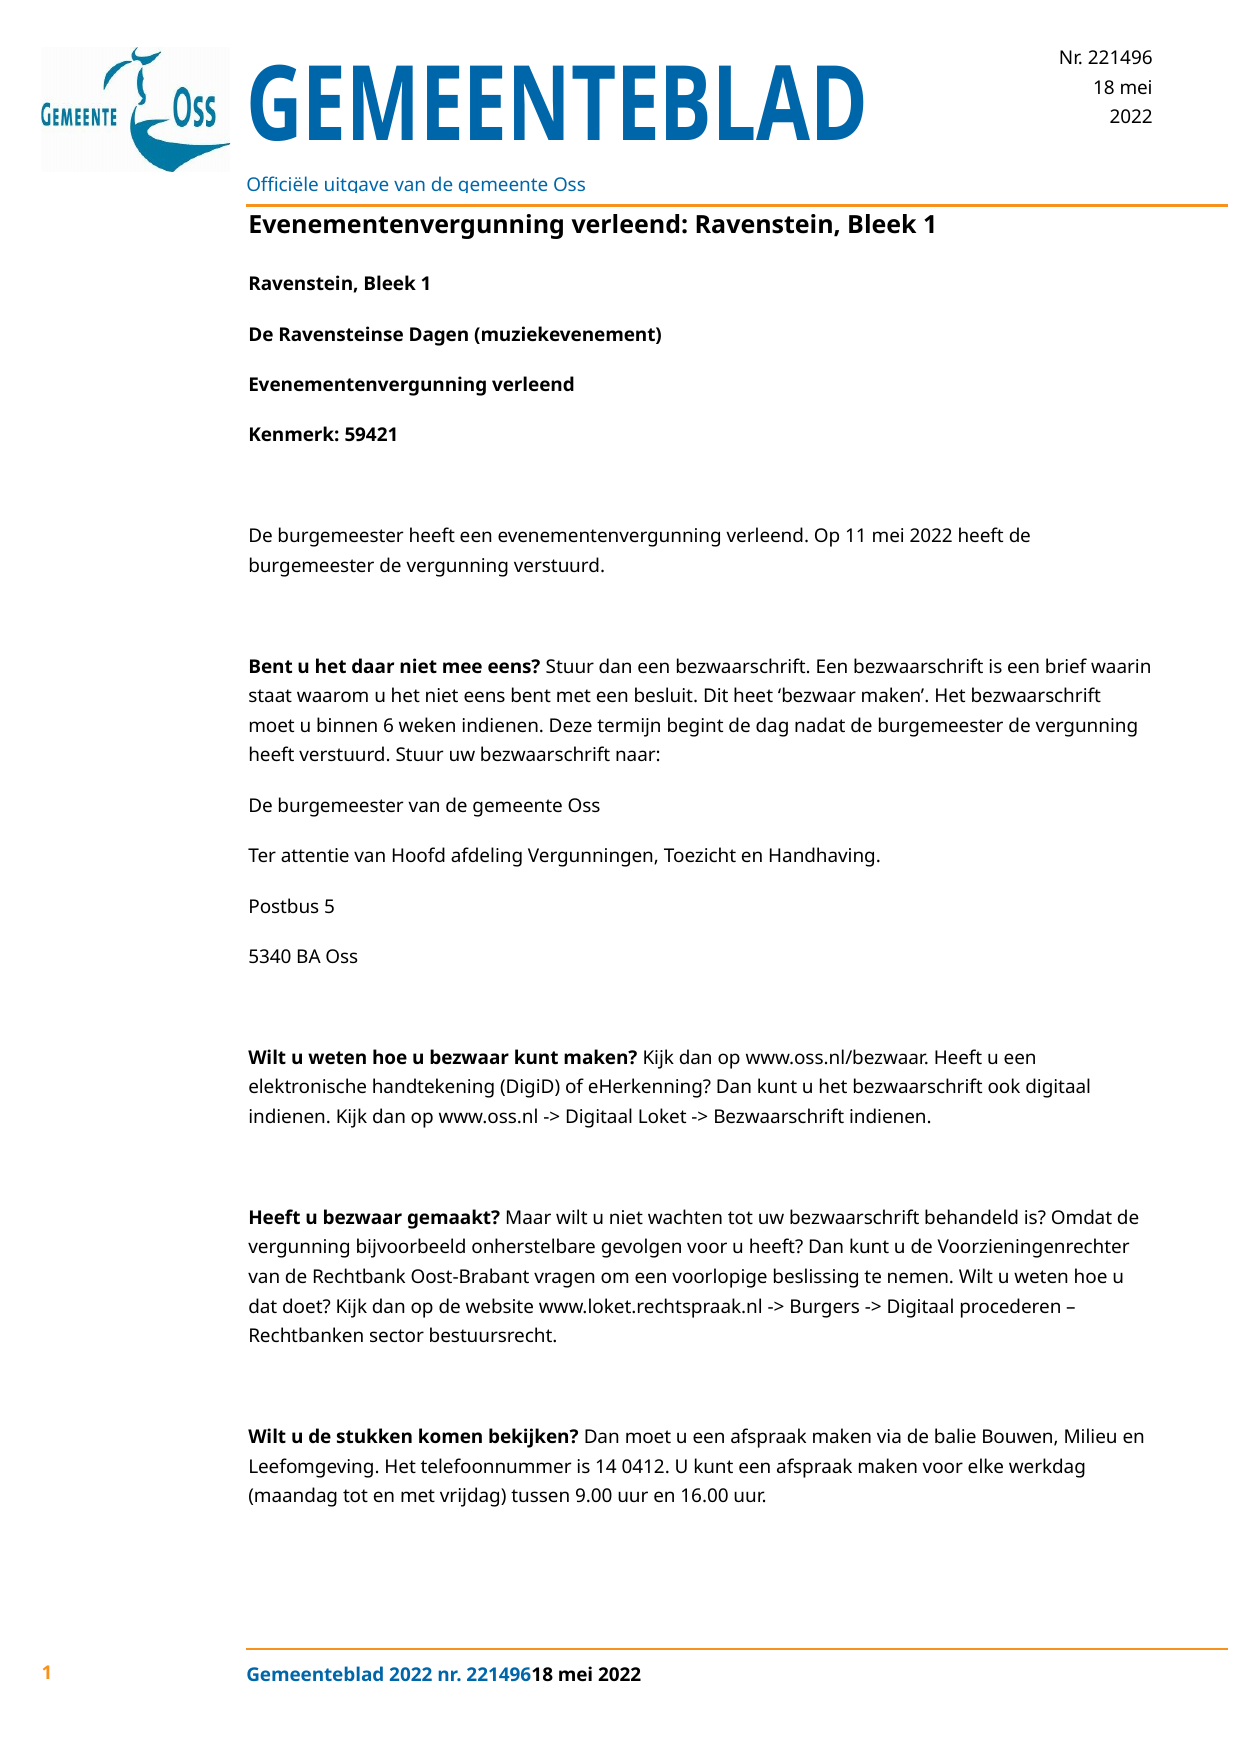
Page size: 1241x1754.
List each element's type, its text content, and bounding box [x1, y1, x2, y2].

text Ravenstein, Bleek 1 [248, 270, 1152, 296]
text Postbus 5 [248, 893, 1152, 918]
text 5340 BA Oss [248, 943, 1152, 969]
text Kenmerk: 59421 [248, 422, 1152, 447]
text Heeft u bezwaar gemaakt? Maar wilt u niet wachten tot uw bezwaarschrift behandeld is? Omdat de vergunning bijvoorbeeld onherstelbare gevolgen voor u heeft? Dan kunt u de Voorzieningenrechter van de Rechtbank Oost-Brabant vragen om een voorlopige beslissing te nemen. Wilt u weten hoe u dat doet? Kijk dan op de website www.loket.rechtspraak.nl -> Burgers -> Digitaal procederen – Rechtbanken sector bestuursrecht. [248, 1204, 1152, 1348]
text Ter attentie van Hoofd afdeling Vergunningen, Toezicht en Handhaving. [248, 842, 1152, 868]
picture [41, 47, 231, 172]
text Wilt u de stukken komen bekijken? Dan moet u een afspraak maken via de balie Bouwen, Milieu en Leefomgeving. Het telefoonnummer is 14 0412. U kunt een afspraak maken voor elke werkdag (maandag tot en met vrijdag) tussen 9.00 uur en 16.00 uur. [248, 1423, 1152, 1508]
text Evenementenvergunning verleend [248, 371, 1152, 397]
text Evenementenvergunning verleend: Ravenstein, Bleek 1 [248, 207, 1152, 241]
text De burgemeester heeft een evenementenvergunning verleend. Op 11 mei 2022 heeft de burgemeester de vergunning verstuurd. [248, 522, 1152, 578]
text De burgemeester van de gemeente Oss [248, 792, 1152, 818]
text Wilt u weten hoe u bezwaar kunt maken? Kijk dan op www.oss.nl/bezwaar. Heeft u een elektronische handtekening (DigiD) of eHerkenning? Dan kunt u het bezwaarschrift ook digitaal indienen. Kijk dan op www.oss.nl -> Digitaal Loket -> Bezwaarschrift indienen. [248, 1044, 1152, 1129]
text De Ravensteinse Dagen (muziekevenement) [248, 321, 1152, 346]
text Bent u het daar niet mee eens? Stuur dan een bezwaarschrift. Een bezwaarschrift is een brief waarin staat waarom u het niet eens bent met een besluit. Dit heet ‘bezwaar maken’. Het bezwaarschrift moet u binnen 6 weken indienen. Deze termijn begint de dag nadat de burgemeester de vergunning heeft verstuurd. Stuur uw bezwaarschrift naar: [248, 653, 1152, 767]
